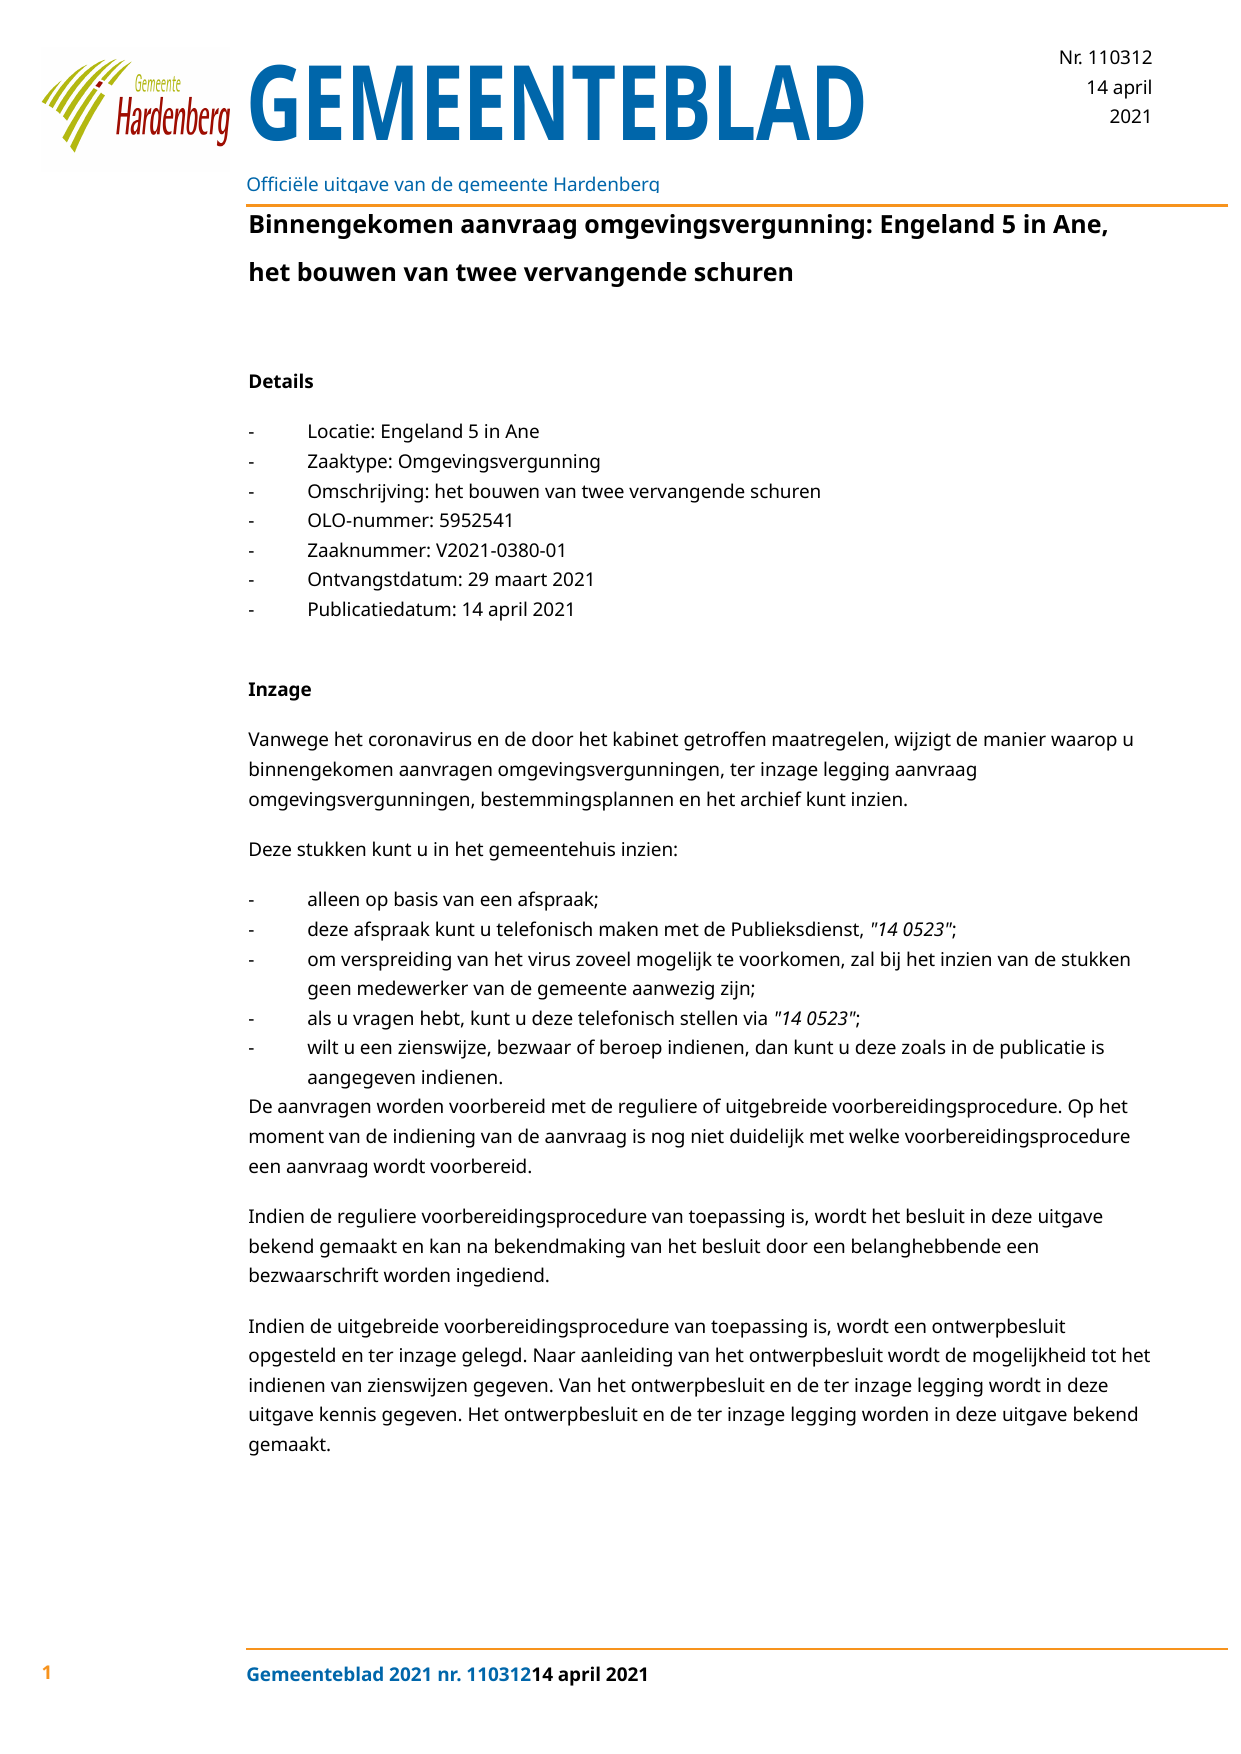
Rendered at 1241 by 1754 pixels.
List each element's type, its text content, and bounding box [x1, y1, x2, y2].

list Locatie: Engeland 5 in Ane [248, 419, 1152, 444]
list wilt u een zienswijze, bezwaar of beroep indienen, dan kunt u deze zoals in de publicatie is aangegeven indienen. [248, 1034, 1152, 1090]
list Ontvangstdatum: 29 maart 2021 [248, 567, 1152, 592]
text Binnengekomen aanvraag omgevingsvergunning: Engeland 5 in Ane, het bouwen van twee vervangende schuren [248, 207, 1152, 288]
text Indien de reguliere voorbereidingsprocedure van toepassing is, wordt het besluit in deze uitgave bekend gemaakt en kan na bekendmaking van het besluit door een belanghebbende een bezwaarschrift worden ingediend. [248, 1203, 1152, 1288]
list Zaaktype: Omgevingsvergunning [248, 448, 1152, 474]
picture [41, 47, 231, 172]
list Publicatiedatum: 14 april 2021 [248, 596, 1152, 622]
list deze afspraak kunt u telefonisch maken met de Publieksdienst, "14 0523"; [248, 916, 1152, 942]
text Details [248, 368, 1152, 394]
text De aanvragen worden voorbereid met de reguliere of uitgebreide voorbereidingsprocedure. Op het moment van de indiening van de aanvraag is nog niet duidelijk met welke voorbereidingsprocedure een aanvraag wordt voorbereid. [248, 1094, 1152, 1179]
list alleen op basis van een afspraak; [248, 887, 1152, 912]
text Indien de uitgebreide voorbereidingsprocedure van toepassing is, wordt een ontwerpbesluit opgesteld en ter inzage gelegd. Naar aanleiding van het ontwerpbesluit wordt de mogelijkheid tot het indienen van zienswijzen gegeven. Van het ontwerpbesluit en de ter inzage legging wordt in deze uitgave kennis gegeven. Het ontwerpbesluit en de ter inzage legging worden in deze uitgave bekend gemaakt. [248, 1313, 1152, 1457]
list om verspreiding van het virus zoveel mogelijk te voorkomen, zal bij het inzien van de stukken geen medewerker van de gemeente aanwezig zijn; [248, 946, 1152, 1001]
list Zaaknummer: V2021-0380-01 [248, 537, 1152, 563]
text Vanwege het coronavirus en de door het kabinet getroffen maatregelen, wijzigt de manier waarop u binnengekomen aanvragen omgevingsvergunningen, ter inzage legging aanvraag omgevingsvergunningen, bestemmingsplannen en het archief kunt inzien. [248, 727, 1152, 812]
list Omschrijving: het bouwen van twee vervangende schuren [248, 478, 1152, 504]
list OLO-nummer: 5952541 [248, 507, 1152, 533]
text Inzage [248, 676, 1152, 702]
list als u vragen hebt, kunt u deze telefonisch stellen via "14 0523"; [248, 1005, 1152, 1031]
text Deze stukken kunt u in het gemeentehuis inzien: [248, 836, 1152, 862]
